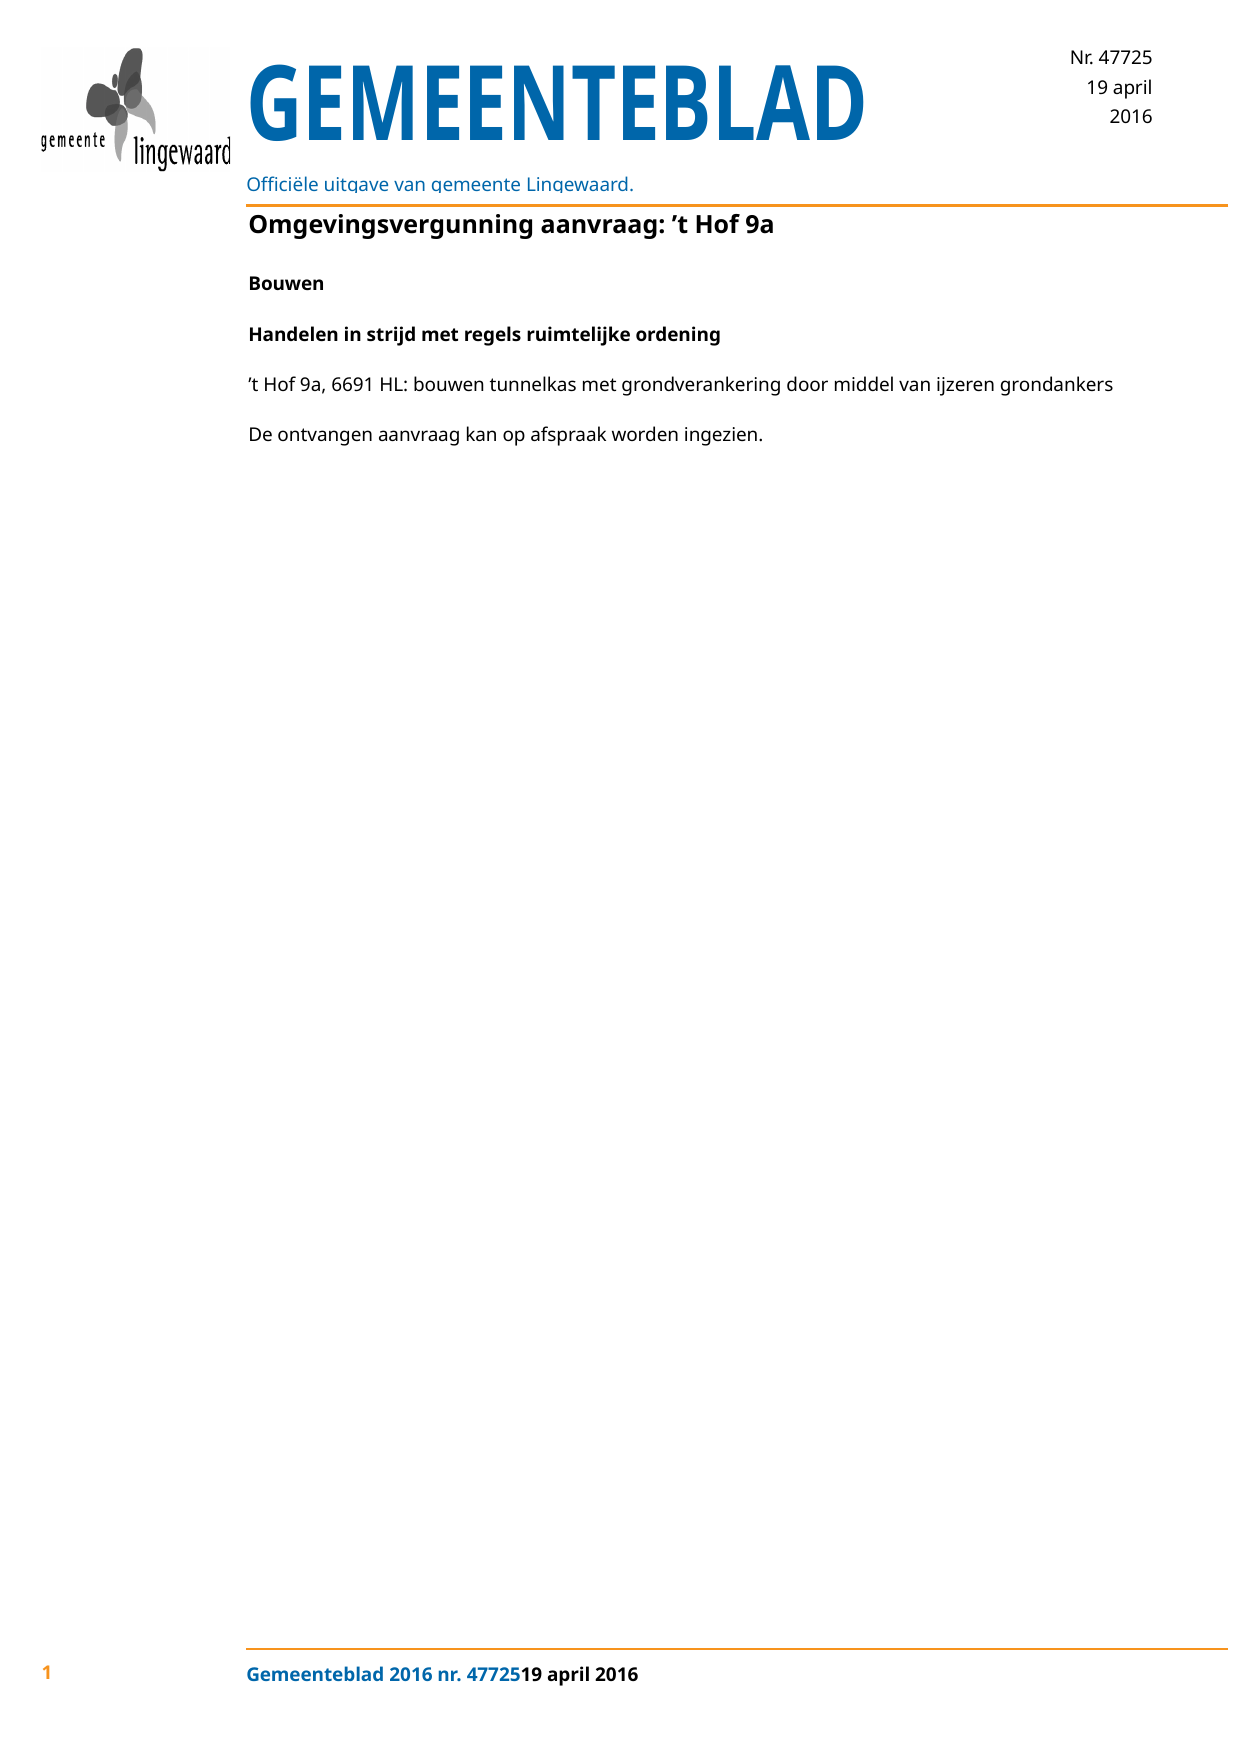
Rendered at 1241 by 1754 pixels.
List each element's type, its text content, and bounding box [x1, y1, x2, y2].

text ’t Hof 9a, 6691 HL: bouwen tunnelkas met grondverankering door middel van ijzeren grondankers [248, 371, 1152, 397]
picture [41, 47, 231, 172]
text Omgevingsvergunning aanvraag: ’t Hof 9a [248, 207, 1152, 241]
text Bouwen [248, 270, 1152, 296]
text Handelen in strijd met regels ruimtelijke ordening [248, 321, 1152, 346]
text De ontvangen aanvraag kan op afspraak worden ingezien. [248, 422, 1152, 447]
